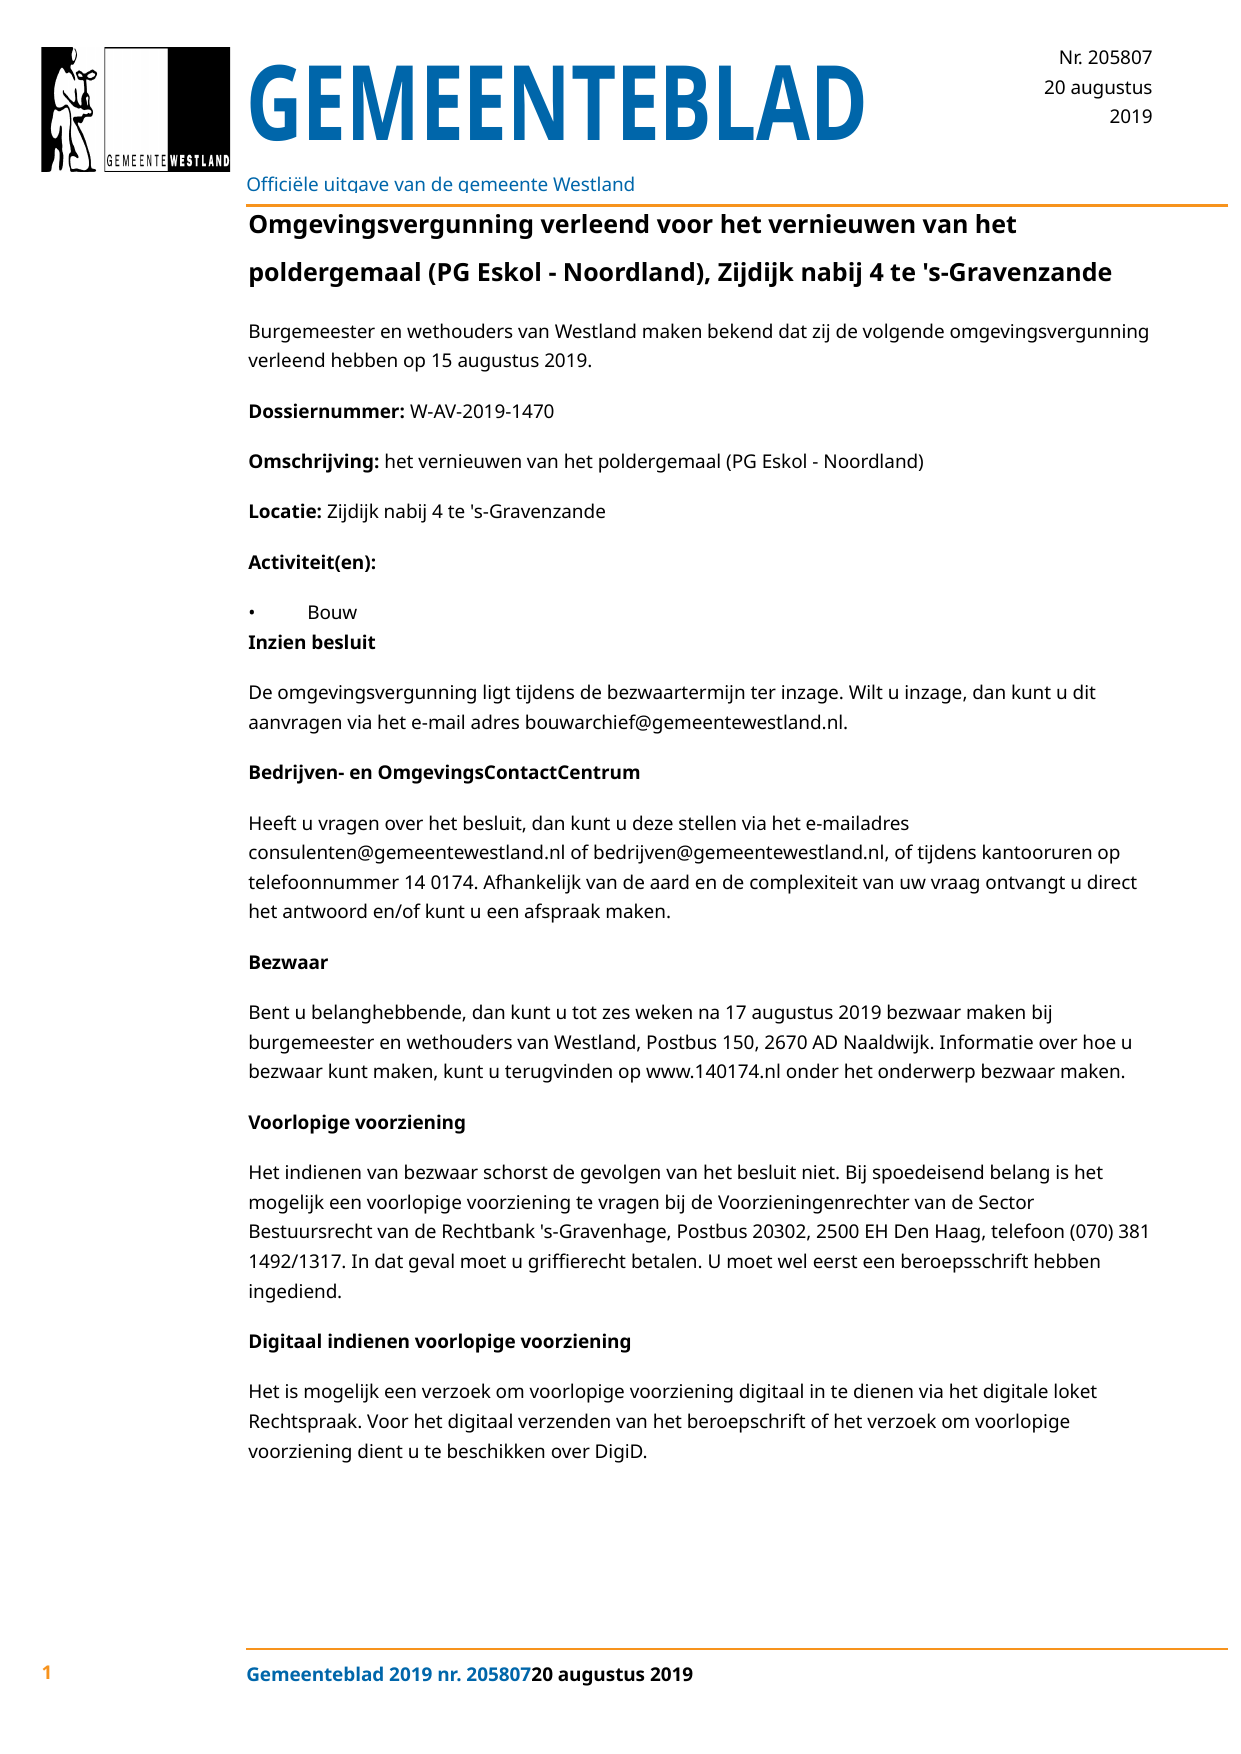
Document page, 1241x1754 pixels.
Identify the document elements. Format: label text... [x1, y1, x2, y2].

picture [41, 47, 231, 172]
list Bouw [248, 599, 1152, 625]
text Burgemeester en wethouders van Westland maken bekend dat zij de volgende omgevingsvergunning verleend hebben op 15 augustus 2019. [248, 318, 1152, 373]
text Digitaal indienen voorlopige voorziening [248, 1328, 1152, 1354]
text Bedrijven- en OmgevingsContactCentrum [248, 759, 1152, 785]
text Dossiernummer: W-AV-2019-1470 [248, 398, 1152, 424]
text Het is mogelijk een verzoek om voorlopige voorziening digitaal in te dienen via het digitale loket Rechtspraak. Voor het digitaal verzenden van het beroepschrift of het verzoek om voorlopige voorziening dient u te beschikken over DigiD. [248, 1379, 1152, 1464]
text Omgevingsvergunning verleend voor het vernieuwen van het poldergemaal (PG Eskol - Noordland), Zijdijk nabij 4 te 's-Gravenzande [248, 207, 1152, 288]
text De omgevingsvergunning ligt tijdens de bezwaartermijn ter inzage. Wilt u inzage, dan kunt u dit aanvragen via het e-mail adres bouwarchief@gemeentewestland.nl. [248, 679, 1152, 735]
text Bezwaar [248, 949, 1152, 975]
text Omschrijving: het vernieuwen van het poldergemaal (PG Eskol - Noordland) [248, 448, 1152, 474]
text Heeft u vragen over het besluit, dan kunt u deze stellen via het e-mailadres consulenten@gemeentewestland.nl of bedrijven@gemeentewestland.nl, of tijdens kantooruren op telefoonnummer 14 0174. Afhankelijk van de aard en de complexiteit van uw vraag ontvangt u direct het antwoord en/of kunt u een afspraak maken. [248, 810, 1152, 924]
text Bent u belanghebbende, dan kunt u tot zes weken na 17 augustus 2019 bezwaar maken bij burgemeester en wethouders van Westland, Postbus 150, 2670 AD Naaldwijk. Informatie over hoe u bezwaar kunt maken, kunt u terugvinden op www.140174.nl onder het onderwerp bezwaar maken. [248, 999, 1152, 1084]
text Locatie: Zijdijk nabij 4 te 's-Gravenzande [248, 499, 1152, 524]
text Inzien besluit [248, 629, 1152, 655]
text Voorlopige voorziening [248, 1109, 1152, 1135]
text Het indienen van bezwaar schorst de gevolgen van het besluit niet. Bij spoedeisend belang is het mogelijk een voorlopige voorziening te vragen bij de Voorzieningenrechter van de Sector Bestuursrecht van de Rechtbank 's-Gravenhage, Postbus 20302, 2500 EH Den Haag, telefoon (070) 381 1492/1317. In dat geval moet u griffierecht betalen. U moet wel eerst een beroepsschrift hebben ingediend. [248, 1159, 1152, 1304]
text Activiteit(en): [248, 549, 1152, 575]
